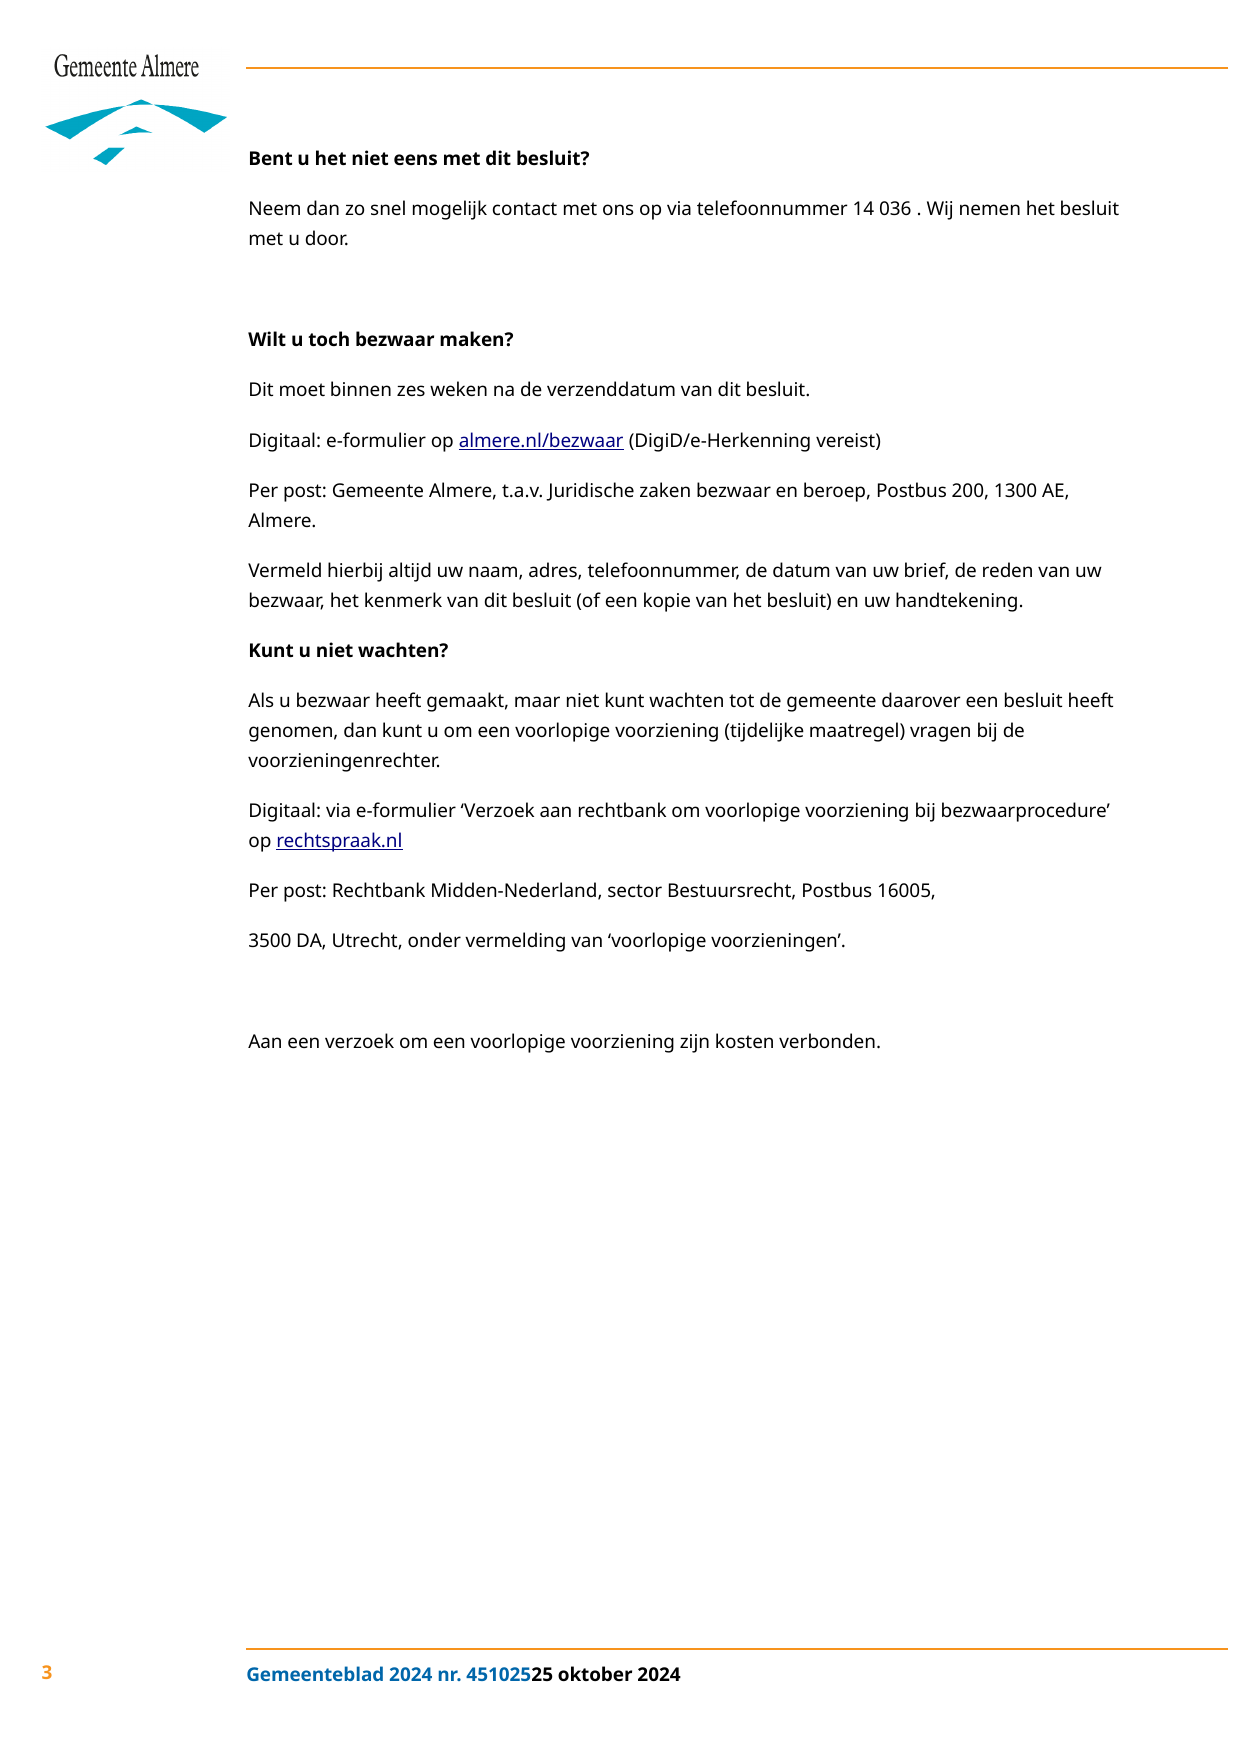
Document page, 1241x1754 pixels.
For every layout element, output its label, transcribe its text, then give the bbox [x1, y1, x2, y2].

text Als u bezwaar heeft gemaakt, maar niet kunt wachten tot de gemeente daarover een besluit heeft genomen, dan kunt u om een voorlopige voorziening (tijdelijke maatregel) vragen bij de voorzieningenrechter. [248, 688, 1152, 773]
text Kunt u niet wachten? [248, 637, 1152, 663]
text Bent u het niet eens met dit besluit? [248, 145, 1152, 171]
text Per post: Rechtbank Midden-Nederland, sector Bestuursrecht, Postbus 16005, [248, 877, 1152, 903]
text Dit moet binnen zes weken na de verzenddatum van dit besluit. [248, 376, 1152, 402]
text Vermeld hierbij altijd uw naam, adres, telefoonnummer, de datum van uw brief, de reden van uw bezwaar, het kenmerk van dit besluit (of een kopie van het besluit) en uw handtekening. [248, 557, 1152, 613]
text Digitaal: via e-formulier ‘Verzoek aan rechtbank om voorlopige voorziening bij bezwaarprocedure’ op rechtspraak.nl [248, 797, 1152, 853]
text 3500 DA, Utrecht, onder vermelding van ‘voorlopige voorzieningen’. [248, 928, 1152, 953]
text Neem dan zo snel mogelijk contact met ons op via telefoonnummer 14 036 . Wij nemen het besluit met u door. [248, 196, 1152, 251]
text Aan een verzoek om een voorlopige voorziening zijn kosten verbonden. [248, 1028, 1152, 1054]
picture [41, 47, 231, 172]
text Per post: Gemeente Almere, t.a.v. Juridische zaken bezwaar en beroep, Postbus 200, 1300 AE, Almere. [248, 477, 1152, 533]
text Wilt u toch bezwaar maken? [248, 326, 1152, 352]
text Digitaal: e-formulier op almere.nl/bezwaar (DigiD/e-Herkenning vereist) [248, 427, 1152, 453]
